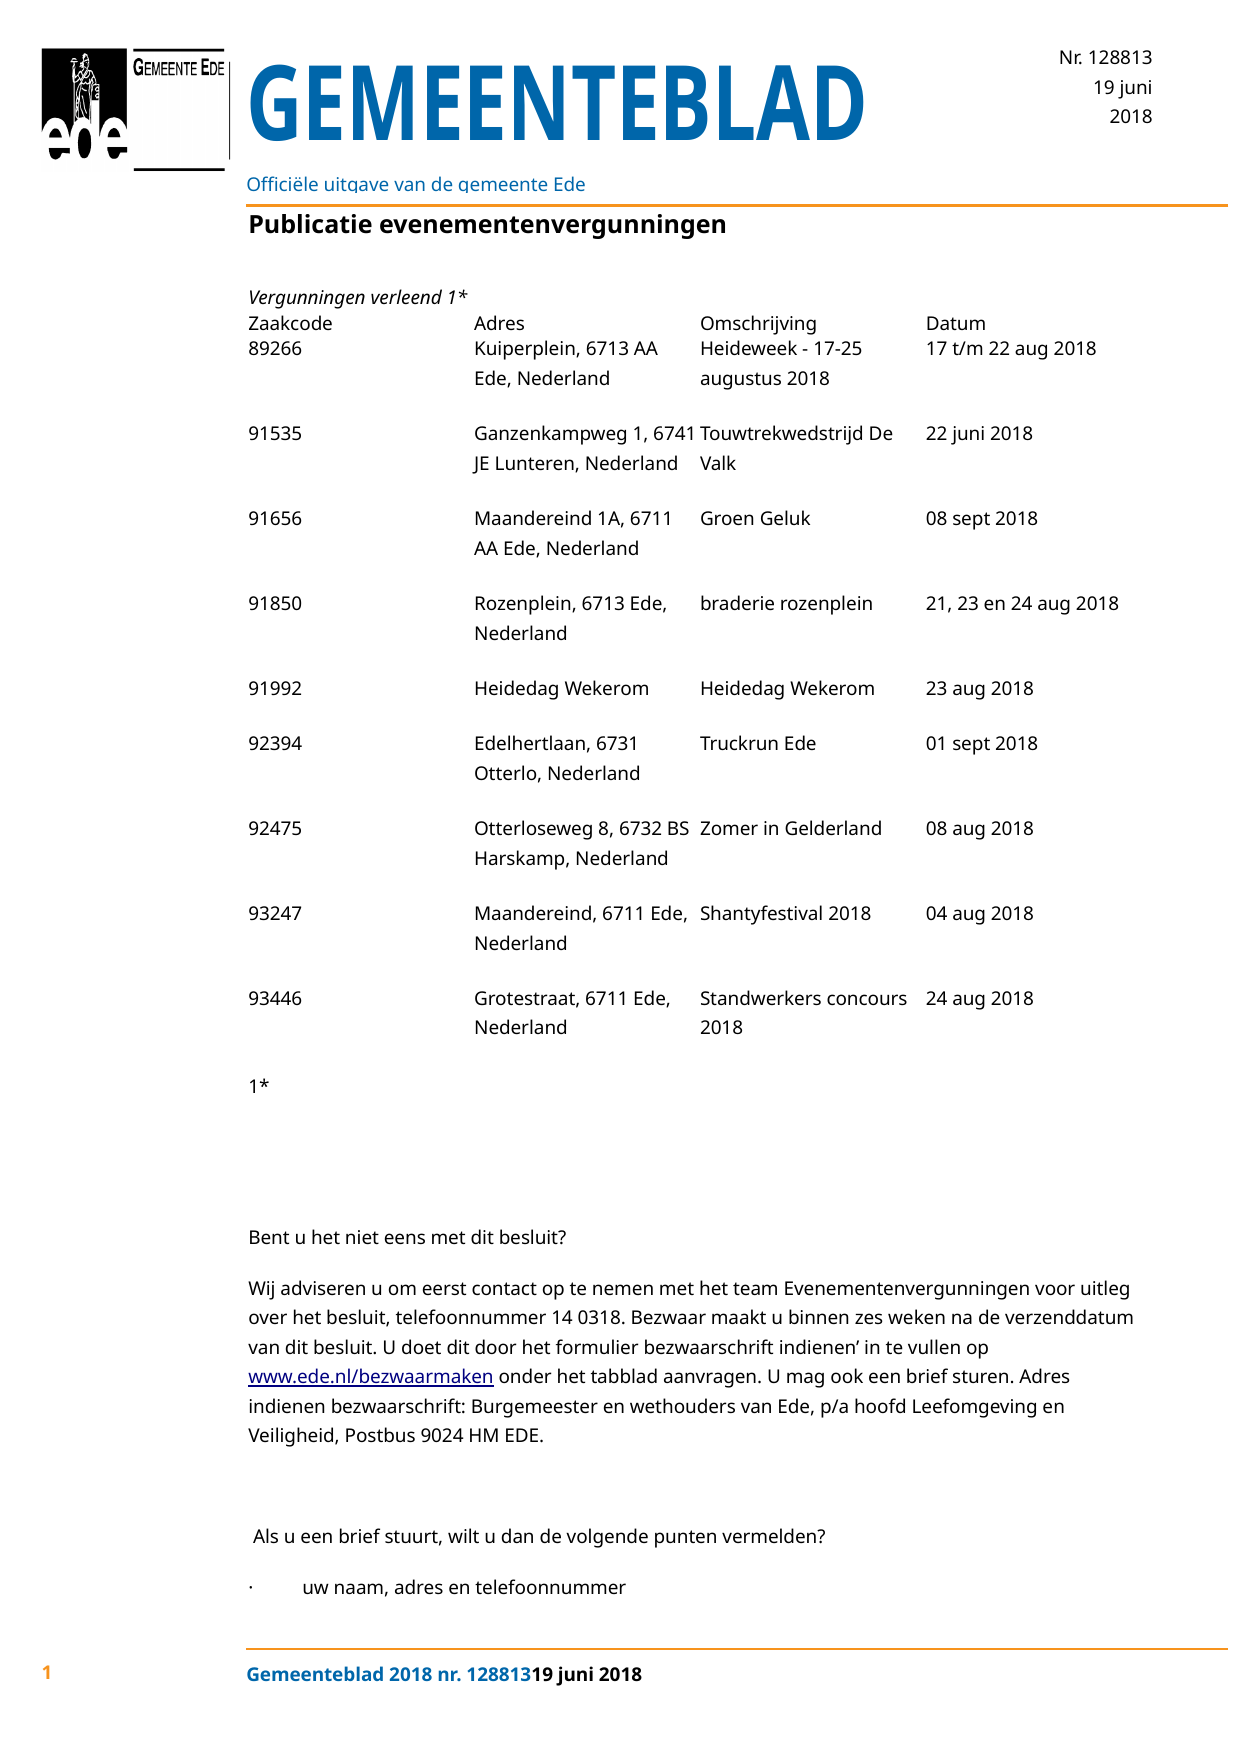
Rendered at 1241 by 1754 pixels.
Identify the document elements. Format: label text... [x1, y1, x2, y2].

table_cell Truckrun Ede [700, 730, 926, 815]
table_cell Ganzenkampweg 1, 6741 JE Lunteren, Nederland [474, 420, 700, 505]
table_cell Standwerkers concours 2018 [700, 985, 926, 1070]
table_cell 92394 [248, 730, 474, 815]
table_cell Heideweek - 17-25 augustus 2018 [700, 335, 926, 420]
table_cell 24 aug 2018 [926, 985, 1152, 1070]
table_cell 91992 [248, 675, 474, 730]
table_cell 17 t/m 22 aug 2018 [926, 335, 1152, 420]
table_cell Shantyfestival 2018 [700, 900, 926, 985]
text Bent u het niet eens met dit besluit? [248, 1224, 1152, 1250]
table_cell Otterloseweg 8, 6732 BS Harskamp, Nederland [474, 815, 700, 900]
table_cell braderie rozenplein [700, 590, 926, 675]
table_cell 08 aug 2018 [926, 815, 1152, 900]
table_cell 89266 [248, 335, 474, 420]
table_header Zaakcode [248, 310, 474, 335]
table_cell Kuiperplein, 6713 AA Ede, Nederland [474, 335, 700, 420]
table_cell 04 aug 2018 [926, 900, 1152, 985]
table_header Datum [926, 310, 1152, 335]
table_cell Heidedag Wekerom [700, 675, 926, 730]
table_cell 93446 [248, 985, 474, 1070]
text Als u een brief stuurt, wilt u dan de volgende punten vermelden? [248, 1523, 1152, 1549]
table_cell Maandereind 1A, 6711 AA Ede, Nederland [474, 505, 700, 590]
text · uw naam, adres en telefoonnummer [248, 1574, 1152, 1600]
text Wij adviseren u om eerst contact op te nemen met het team Evenementenvergunningen voor uitleg over het besluit, telefoonnummer 14 0318. Bezwaar maakt u binnen zes weken na de verzenddatum van dit besluit. U doet dit door het formulier bezwaarschrift indienen’ in te vullen op www.ede.nl/bezwaarmaken onder het tabblad aanvragen. U mag ook een brief sturen. Adres indienen bezwaarschrift: Burgemeester en wethouders van Ede, p/a hoofd Leefomgeving en Veiligheid, Postbus 9024 HM EDE. [248, 1275, 1152, 1448]
table_header Omschrijving [700, 310, 926, 335]
table_cell Edelhertlaan, 6731 Otterlo, Nederland [474, 730, 700, 815]
table_cell 92475 [248, 815, 474, 900]
picture [41, 47, 231, 172]
text Publicatie evenementenvergunningen [248, 207, 1152, 241]
table_cell Heidedag Wekerom [474, 675, 700, 730]
table_header Adres [474, 310, 700, 335]
table_cell Rozenplein, 6713 Ede, Nederland [474, 590, 700, 675]
table_cell 01 sept 2018 [926, 730, 1152, 815]
table_cell Zomer in Gelderland [700, 815, 926, 900]
table_cell 23 aug 2018 [926, 675, 1152, 730]
table_cell 08 sept 2018 [926, 505, 1152, 590]
table_cell 91850 [248, 590, 474, 675]
text 1* [248, 1073, 1152, 1099]
text Vergunningen verleend 1* [248, 284, 1152, 309]
table_cell Grotestraat, 6711 Ede, Nederland [474, 985, 700, 1070]
table_cell 21, 23 en 24 aug 2018 [926, 590, 1152, 675]
table_cell Groen Geluk [700, 505, 926, 590]
table_cell 91535 [248, 420, 474, 505]
table_cell 22 juni 2018 [926, 420, 1152, 505]
table_cell 93247 [248, 900, 474, 985]
table_cell 91656 [248, 505, 474, 590]
table_cell Maandereind, 6711 Ede, Nederland [474, 900, 700, 985]
table_cell Touwtrekwedstrijd De Valk [700, 420, 926, 505]
